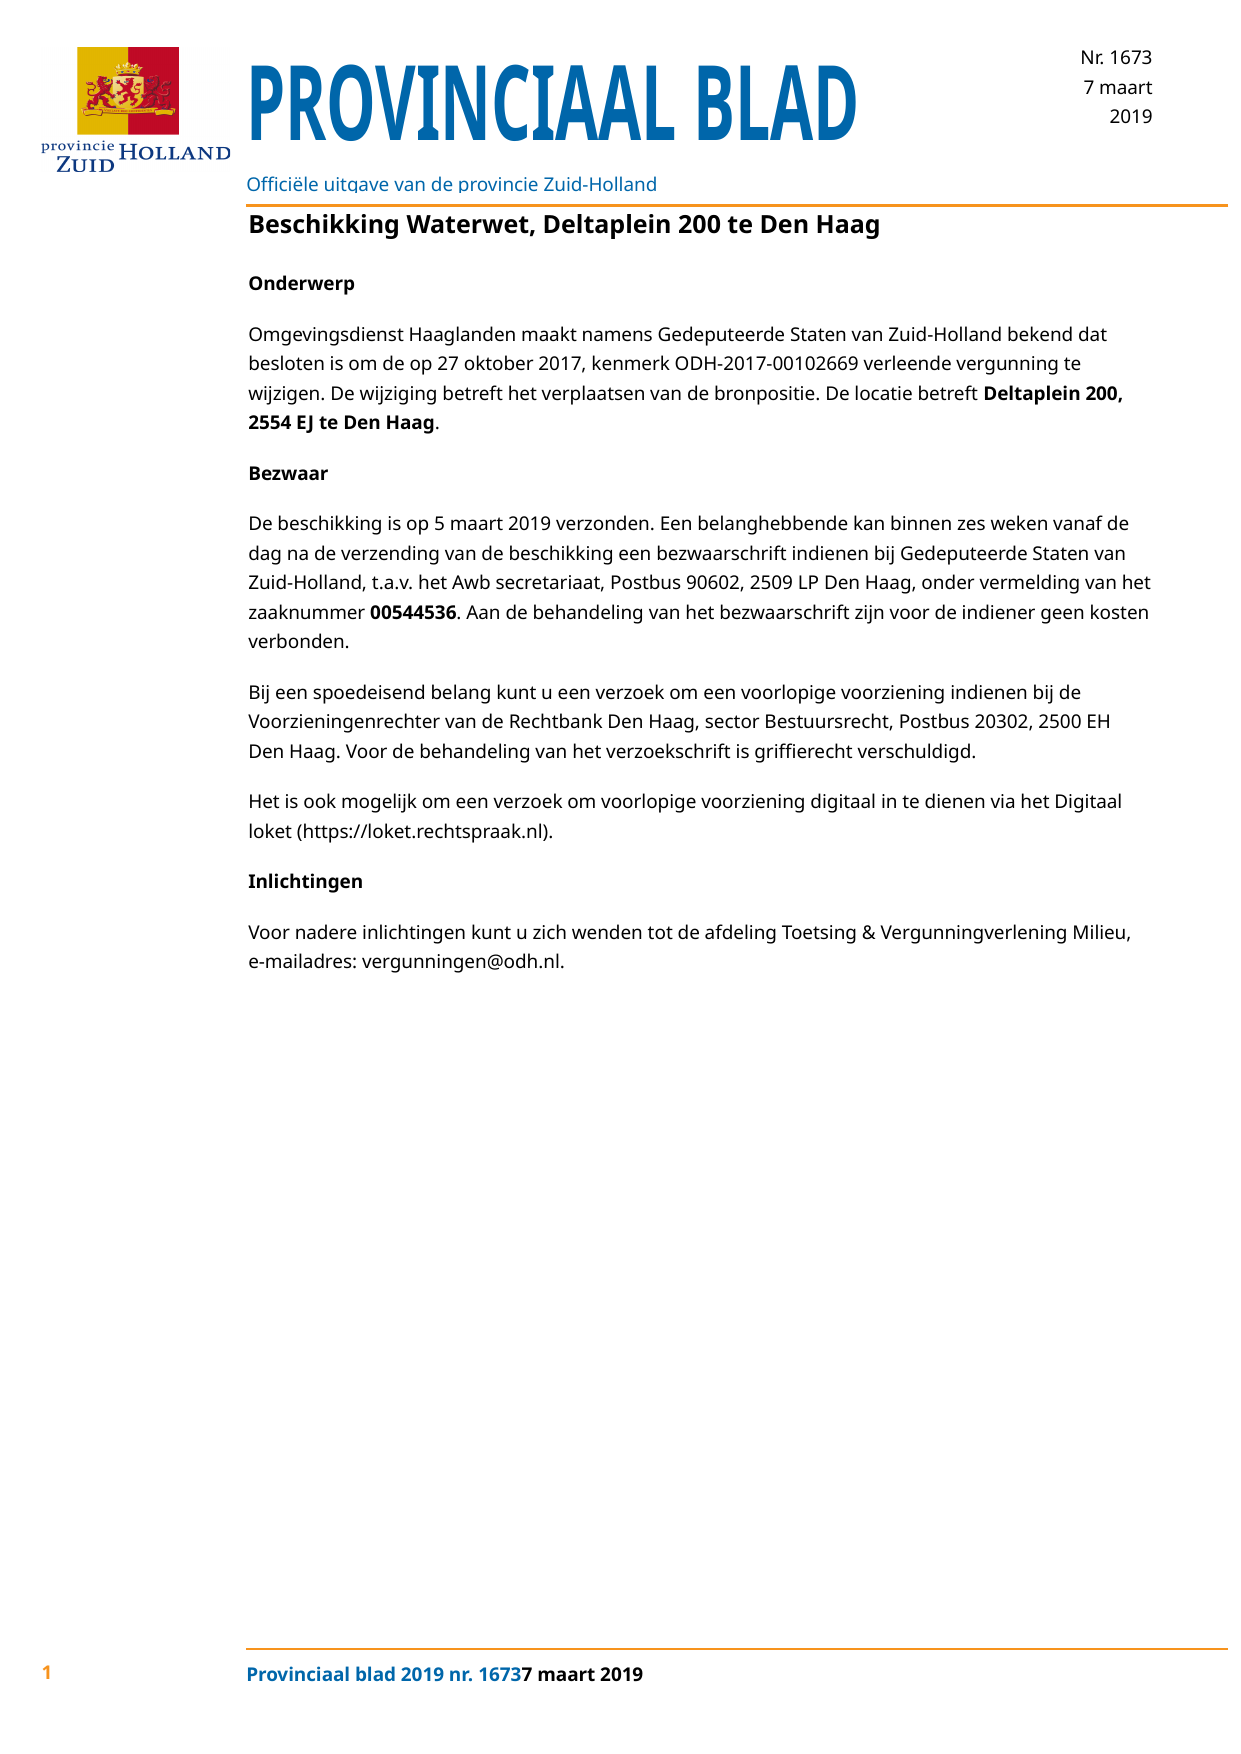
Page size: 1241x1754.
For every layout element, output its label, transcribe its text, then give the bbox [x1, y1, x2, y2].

text Bezwaar [248, 460, 1152, 486]
text De beschikking is op 5 maart 2019 verzonden. Een belanghebbende kan binnen zes weken vanaf de dag na de verzending van de beschikking een bezwaarschrift indienen bij Gedeputeerde Staten van Zuid-Holland, t.a.v. het Awb secretariaat, Postbus 90602, 2509 LP Den Haag, onder vermelding van het zaaknummer 00544536. Aan de behandeling van het bezwaarschrift zijn voor de indiener geen kosten verbonden. [248, 510, 1152, 654]
text Het is ook mogelijk om een verzoek om voorlopige voorziening digitaal in te dienen via het Digitaal loket (https://loket.rechtspraak.nl). [248, 789, 1152, 844]
picture [41, 47, 231, 172]
text Onderwerp [248, 270, 1152, 296]
text Inlichtingen [248, 869, 1152, 894]
text Bij een spoedeisend belang kunt u een verzoek om een voorlopige voorziening indienen bij de Voorzieningenrechter van de Rechtbank Den Haag, sector Bestuursrecht, Postbus 20302, 2500 EH Den Haag. Voor de behandeling van het verzoekschrift is griffierecht verschuldigd. [248, 679, 1152, 764]
text Voor nadere inlichtingen kunt u zich wenden tot de afdeling Toetsing & Vergunningverlening Milieu, e-mailadres: vergunningen@odh.nl. [248, 919, 1152, 974]
text Omgevingsdienst Haaglanden maakt namens Gedeputeerde Staten van Zuid-Holland bekend dat besloten is om de op 27 oktober 2017, kenmerk ODH-2017-00102669 verleende vergunning te wijzigen. De wijziging betreft het verplaatsen van de bronpositie. De locatie betreft Deltaplein 200, 2554 EJ te Den Haag. [248, 321, 1152, 435]
text Beschikking Waterwet, Deltaplein 200 te Den Haag [248, 207, 1152, 241]
